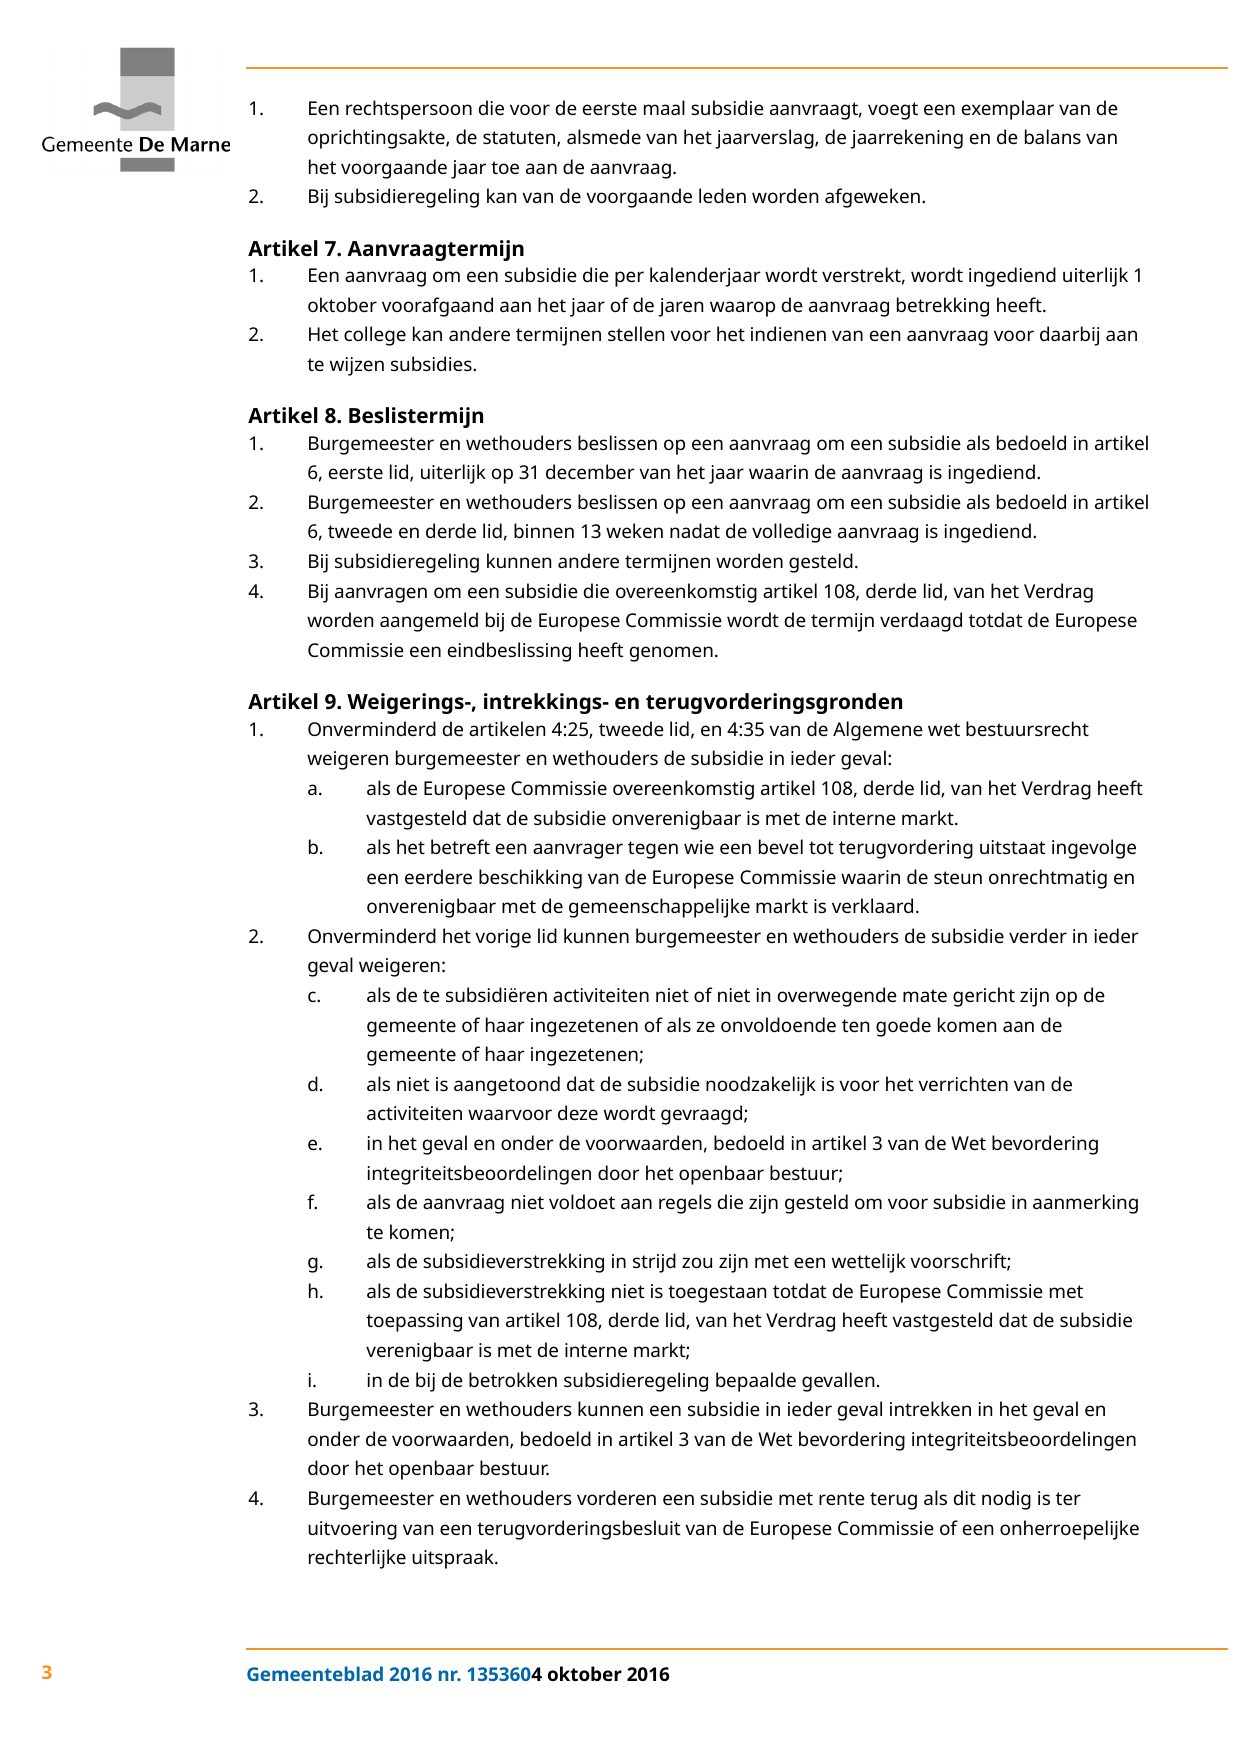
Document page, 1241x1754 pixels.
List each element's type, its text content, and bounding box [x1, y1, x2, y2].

text Artikel 8. Beslistermijn [248, 402, 1152, 430]
list Bij subsidieregeling kan van de voorgaande leden worden afgeweken. [248, 183, 1152, 209]
list Onverminderd de artikelen 4:25, tweede lid, en 4:35 van de Algemene wet bestuursrecht weigeren burgemeester en wethouders de subsidie in ieder geval: [248, 716, 1152, 771]
list Een aanvraag om een subsidie die per kalenderjaar wordt verstrekt, wordt ingediend uiterlijk 1 oktober voorafgaand aan het jaar of de jaren waarop de aanvraag betrekking heeft. [248, 262, 1152, 318]
list als de subsidieverstrekking in strijd zou zijn met een wettelijk voorschrift; [307, 1248, 1152, 1274]
list Bij subsidieregeling kunnen andere termijnen worden gesteld. [248, 548, 1152, 574]
list als de subsidieverstrekking niet is toegestaan totdat de Europese Commissie met toepassing van artikel 108, derde lid, van het Verdrag heeft vastgesteld dat de subsidie verenigbaar is met de interne markt; [307, 1278, 1152, 1363]
list Onverminderd het vorige lid kunnen burgemeester en wethouders de subsidie verder in ieder geval weigeren: [248, 923, 1152, 978]
list als de Europese Commissie overeenkomstig artikel 108, derde lid, van het Verdrag heeft vastgesteld dat de subsidie onverenigbaar is met de interne markt. [307, 775, 1152, 830]
text Artikel 9. Weigerings-, intrekkings- en terugvorderingsgronden [248, 687, 1152, 716]
list als niet is aangetoond dat de subsidie noodzakelijk is voor het verrichten van de activiteiten waarvoor deze wordt gevraagd; [307, 1071, 1152, 1126]
list Het college kan andere termijnen stellen voor het indienen van een aanvraag voor daarbij aan te wijzen subsidies. [248, 322, 1152, 377]
list Burgemeester en wethouders beslissen op een aanvraag om een subsidie als bedoeld in artikel 6, eerste lid, uiterlijk op 31 december van het jaar waarin de aanvraag is ingediend. [248, 430, 1152, 485]
list als de te subsidiëren activiteiten niet of niet in overwegende mate gericht zijn op de gemeente of haar ingezetenen of als ze onvoldoende ten goede komen aan de gemeente of haar ingezetenen; [307, 982, 1152, 1067]
list Bij aanvragen om een subsidie die overeenkomstig artikel 108, derde lid, van het Verdrag worden aangemeld bij de Europese Commissie wordt de termijn verdaagd totdat de Europese Commissie een eindbeslissing heeft genomen. [248, 578, 1152, 663]
text Artikel 7. Aanvraagtermijn [248, 234, 1152, 262]
list als het betreft een aanvrager tegen wie een bevel tot terugvordering uitstaat ingevolge een eerdere beschikking van de Europese Commissie waarin de steun onrechtmatig en onverenigbaar met de gemeenschappelijke markt is verklaard. [307, 834, 1152, 919]
list in het geval en onder de voorwaarden, bedoeld in artikel 3 van de Wet bevordering integriteitsbeoordelingen door het openbaar bestuur; [307, 1130, 1152, 1185]
list Burgemeester en wethouders beslissen op een aanvraag om een subsidie als bedoeld in artikel 6, tweede en derde lid, binnen 13 weken nadat de volledige aanvraag is ingediend. [248, 489, 1152, 544]
list Burgemeester en wethouders vorderen een subsidie met rente terug als dit nodig is ter uitvoering van een terugvorderingsbesluit van de Europese Commissie of een onherroepelijke rechterlijke uitspraak. [248, 1485, 1152, 1570]
list in de bij de betrokken subsidieregeling bepaalde gevallen. [307, 1367, 1152, 1392]
list Een rechtspersoon die voor de eerste maal subsidie aanvraagt, voegt een exemplaar van de oprichtingsakte, de statuten, alsmede van het jaarverslag, de jaarrekening en de balans van het voorgaande jaar toe aan de aanvraag. [248, 95, 1152, 180]
list als de aanvraag niet voldoet aan regels die zijn gesteld om voor subsidie in aanmerking te komen; [307, 1189, 1152, 1244]
picture [41, 47, 231, 172]
list Burgemeester en wethouders kunnen een subsidie in ieder geval intrekken in het geval en onder de voorwaarden, bedoeld in artikel 3 van de Wet bevordering integriteitsbeoordelingen door het openbaar bestuur. [248, 1396, 1152, 1481]
